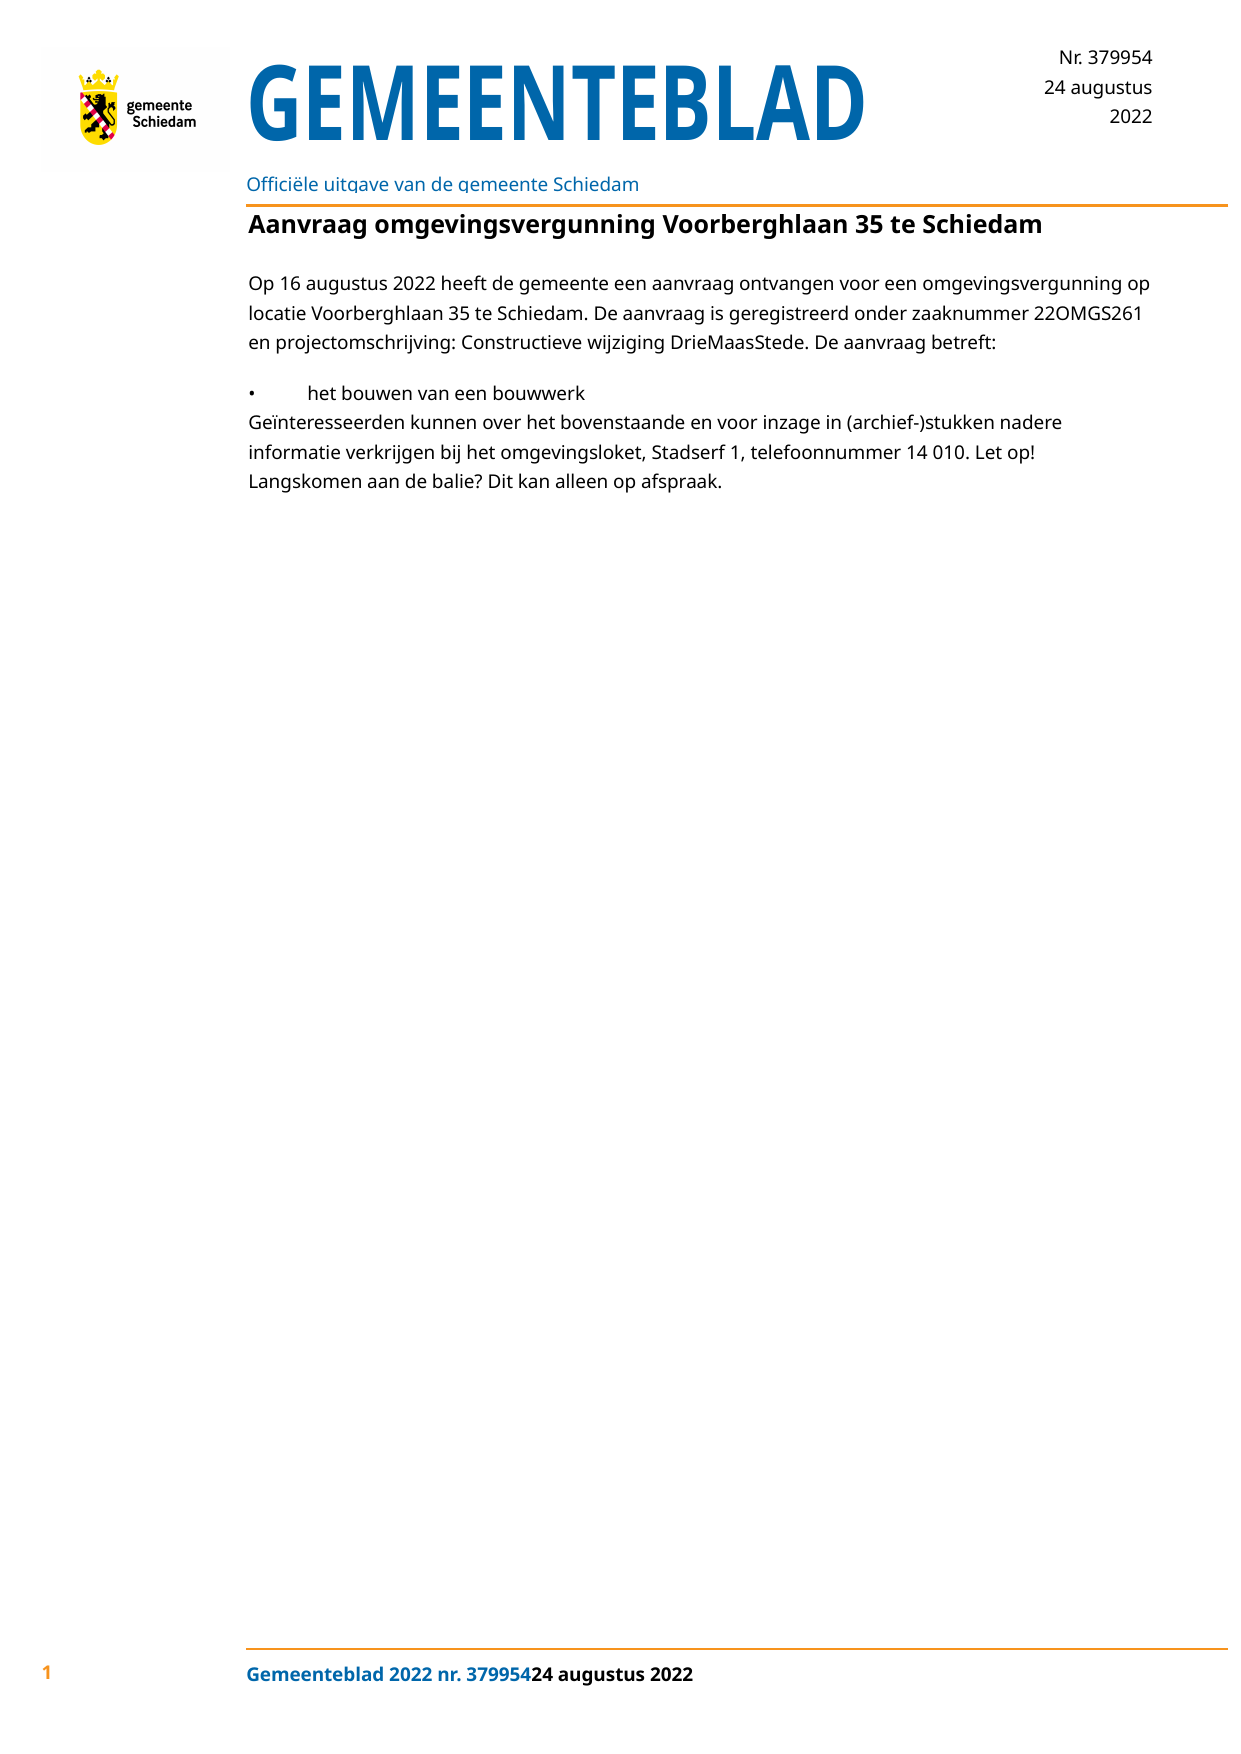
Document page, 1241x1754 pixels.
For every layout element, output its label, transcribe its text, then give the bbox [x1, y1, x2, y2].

picture [41, 47, 231, 172]
text Aanvraag omgevingsvergunning Voorberghlaan 35 te Schiedam [248, 207, 1152, 241]
text Op 16 augustus 2022 heeft de gemeente een aanvraag ontvangen voor een omgevingsvergunning op locatie Voorberghlaan 35 te Schiedam. De aanvraag is geregistreerd onder zaaknummer 22OMGS261 en projectomschrijving: Constructieve wijziging DrieMaasStede. De aanvraag betreft: [248, 270, 1152, 355]
text Geïnteresseerden kunnen over het bovenstaande en voor inzage in (archief-)stukken nadere informatie verkrijgen bij het omgevingsloket, Stadserf 1, telefoonnummer 14 010. Let op! Langskomen aan de balie? Dit kan alleen op afspraak. [248, 409, 1152, 494]
list het bouwen van een bouwwerk [248, 380, 1152, 406]
